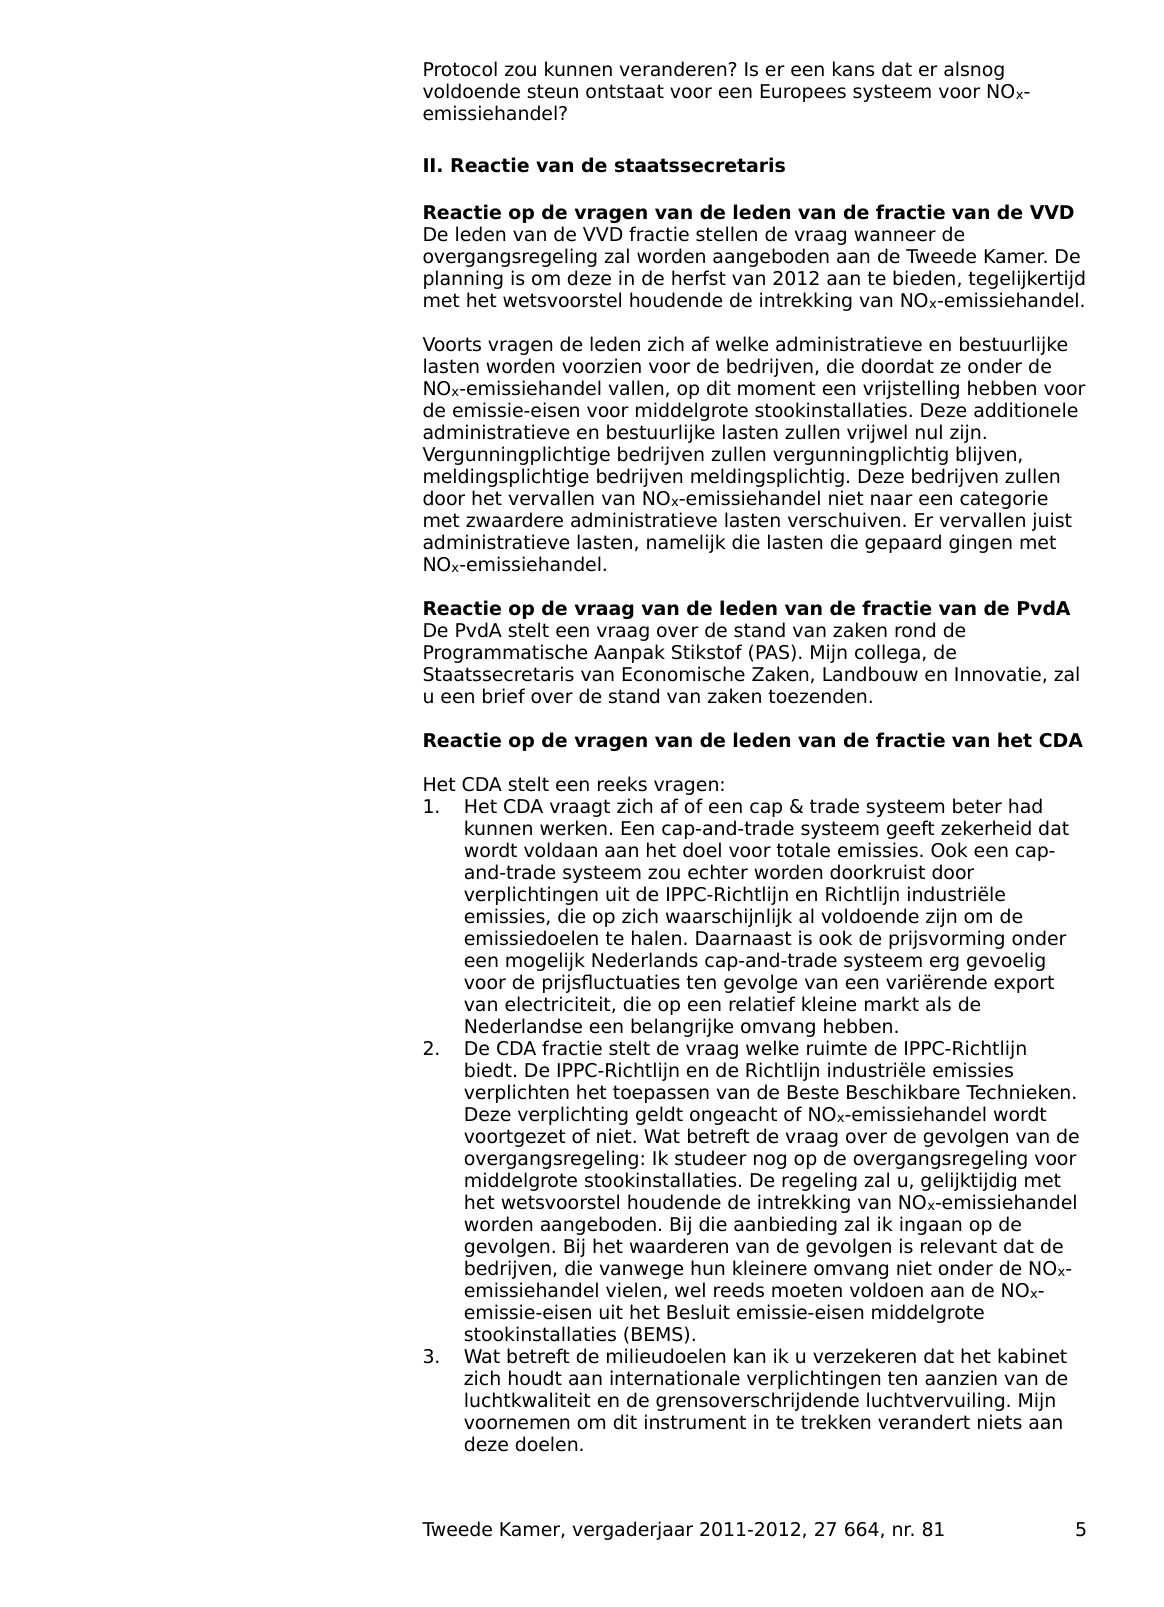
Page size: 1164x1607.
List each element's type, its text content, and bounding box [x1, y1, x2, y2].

subtitle II. Reactie van de staatssecretaris [422, 155, 1087, 177]
subtitle Reactie op de vragen van de leden van de fractie van het CDA [422, 730, 1087, 752]
text 2. De CDA fractie stelt de vraag welke ruimte de IPPC-Richtlijn biedt. De IPPC-Richtlijn en de Richtlijn industriële emissies verplichten het toepassen van de Beste Beschikbare Technieken. Deze verplichting geldt ongeacht of NOx-emissiehandel wordt voortgezet of niet. Wat betreft de vraag over de gevolgen van de overgangsregeling: Ik studeer nog op de overgangsregeling voor middelgrote stookinstallaties. De regeling zal u, gelijktijdig met het wetsvoorstel houdende de intrekking van NOx-emissiehandel worden aangeboden. Bij die aanbieding zal ik ingaan op de gevolgen. Bij het waarderen van de gevolgen is relevant dat de bedrijven, die vanwege hun kleinere omvang niet onder de NOx-emissiehandel vielen, wel reeds moeten voldoen aan de NOx-emissie-eisen uit het Besluit emissie-eisen middelgrote stookinstallaties (BEMS). [422, 1038, 1087, 1346]
text 1. Het CDA vraagt zich af of een cap & trade systeem beter had kunnen werken. Een cap-and-trade systeem geeft zekerheid dat wordt voldaan aan het doel voor totale emissies. Ook een cap-and-trade systeem zou echter worden doorkruist door verplichtingen uit de IPPC-Richtlijn en Richtlijn industriële emissies, die op zich waarschijnlijk al voldoende zijn om de emissiedoelen te halen. Daarnaast is ook de prijsvorming onder een mogelijk Nederlands cap-and-trade systeem erg gevoelig voor de prijsfluctuaties ten gevolge van een variërende export van electriciteit, die op een relatief kleine markt als de Nederlandse een belangrijke omvang hebben. [422, 796, 1087, 1038]
text De PvdA stelt een vraag over de stand van zaken rond de Programmatische Aanpak Stikstof (PAS). Mijn collega, de Staatssecretaris van Economische Zaken, Landbouw en Innovatie, zal u een brief over de stand van zaken toezenden. [422, 620, 1087, 708]
subtitle Reactie op de vraag van de leden van de fractie van de PvdA [422, 598, 1087, 620]
text Protocol zou kunnen veranderen? Is er een kans dat er alsnog voldoende steun ontstaat voor een Europees systeem voor NOx-emissiehandel? [422, 59, 1087, 125]
text De leden van de VVD fractie stellen de vraag wanneer de overgangsregeling zal worden aangeboden aan de Tweede Kamer. De planning is om deze in de herfst van 2012 aan te bieden, tegelijkertijd met het wetsvoorstel houdende de intrekking van NOx-emissiehandel. [422, 224, 1087, 312]
text Voorts vragen de leden zich af welke administratieve en bestuurlijke lasten worden voorzien voor de bedrijven, die doordat ze onder de NOx-emissiehandel vallen, op dit moment een vrijstelling hebben voor de emissie-eisen voor middelgrote stookinstallaties. Deze additionele administratieve en bestuurlijke lasten zullen vrijwel nul zijn. Vergunningplichtige bedrijven zullen vergunningplichtig blijven, meldingsplichtige bedrijven meldingsplichtig. Deze bedrijven zullen door het vervallen van NOx-emissiehandel niet naar een categorie met zwaardere administratieve lasten verschuiven. Er vervallen juist administratieve lasten, namelijk die lasten die gepaard gingen met NOx-emissiehandel. [422, 334, 1087, 576]
subtitle Reactie op de vragen van de leden van de fractie van de VVD [422, 202, 1087, 224]
text 3. Wat betreft de milieudoelen kan ik u verzekeren dat het kabinet zich houdt aan internationale verplichtingen ten aanzien van de luchtkwaliteit en de grensoverschrijdende luchtvervuiling. Mijn voornemen om dit instrument in te trekken verandert niets aan deze doelen. [422, 1346, 1087, 1456]
text Het CDA stelt een reeks vragen: [422, 774, 1087, 796]
